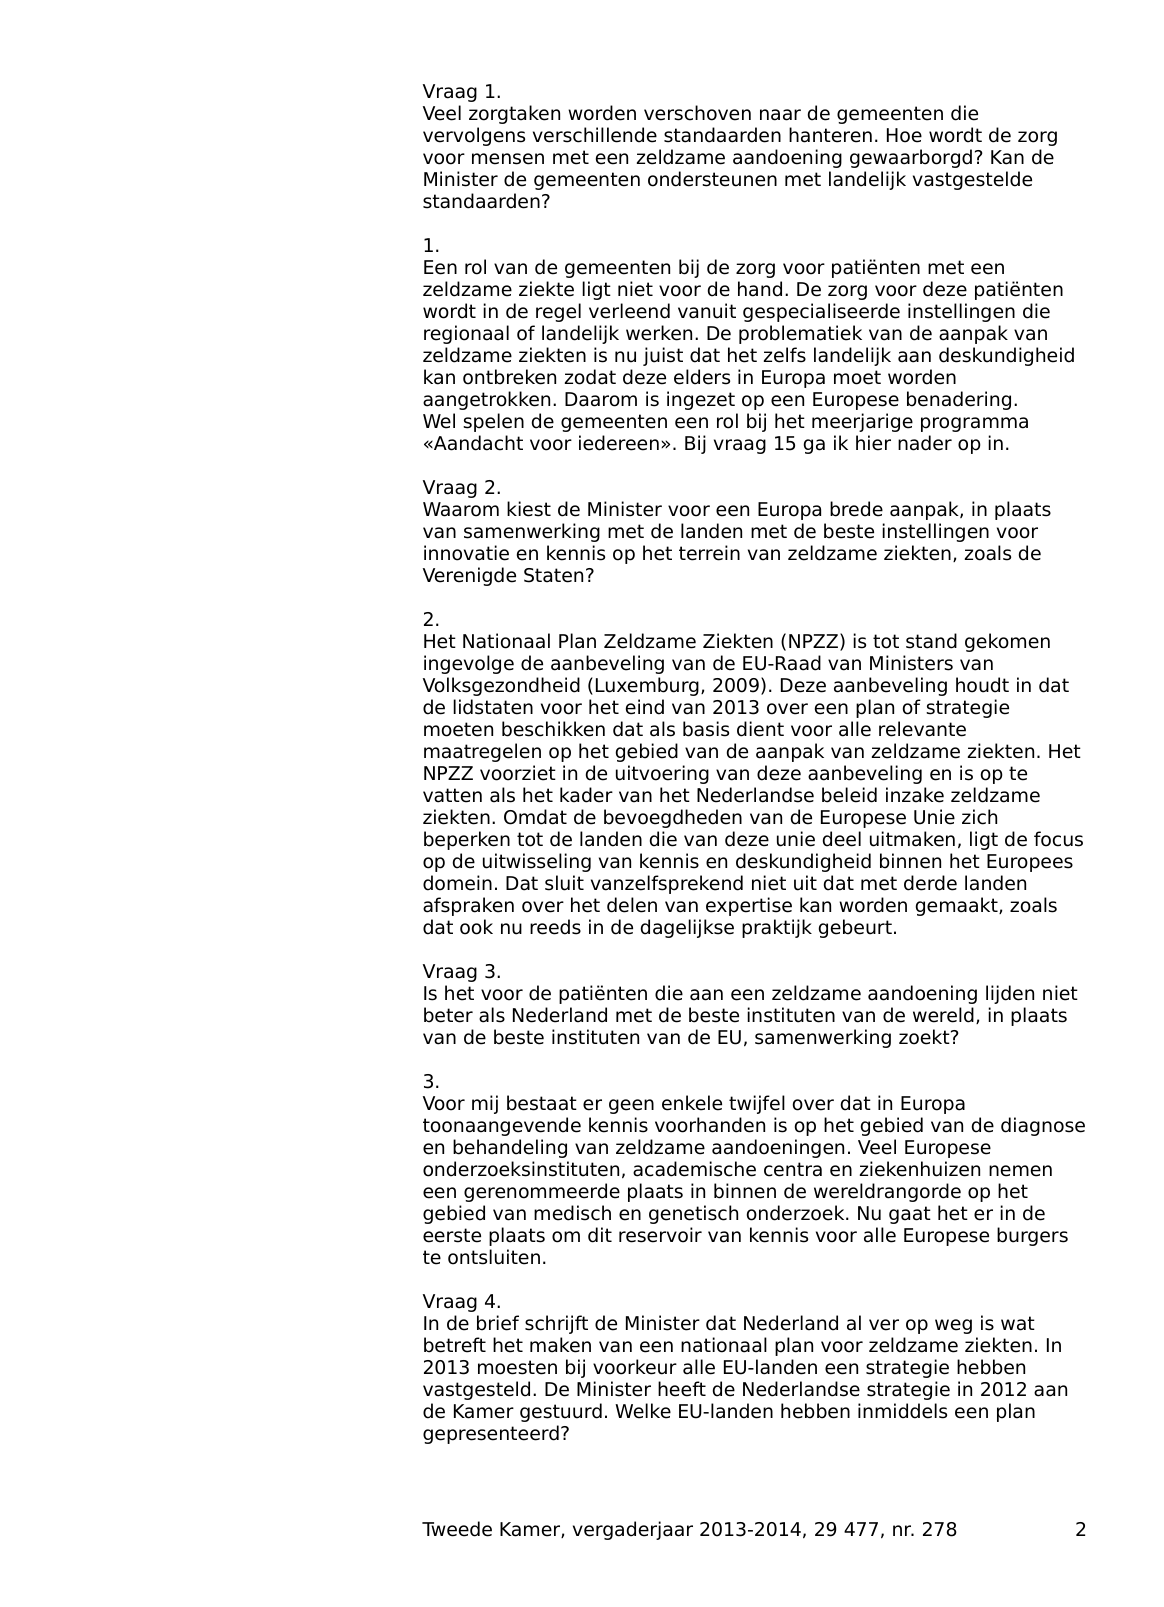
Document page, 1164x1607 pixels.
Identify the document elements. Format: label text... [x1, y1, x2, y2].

text Vraag 3. [422, 961, 1087, 983]
text Vraag 2. [422, 477, 1087, 499]
text 1. [422, 235, 1087, 257]
text Een rol van de gemeenten bij de zorg voor patiënten met een zeldzame ziekte ligt niet voor de hand. De zorg voor deze patiënten wordt in de regel verleend vanuit gespecialiseerde instellingen die regionaal of landelijk werken. De problematiek van de aanpak van zeldzame ziekten is nu juist dat het zelfs landelijk aan deskundigheid kan ontbreken zodat deze elders in Europa moet worden aangetrokken. Daarom is ingezet op een Europese benadering. [422, 257, 1087, 411]
text Vraag 1. [422, 81, 1087, 103]
text 3. [422, 1071, 1087, 1093]
text In de brief schrijft de Minister dat Nederland al ver op weg is wat betreft het maken van een nationaal plan voor zeldzame ziekten. In 2013 moesten bij voorkeur alle EU-landen een strategie hebben vastgesteld. De Minister heeft de Nederlandse strategie in 2012 aan de Kamer gestuurd. Welke EU-landen hebben inmiddels een plan gepresenteerd? [422, 1313, 1087, 1445]
text Wel spelen de gemeenten een rol bij het meerjarige programma «Aandacht voor iedereen». Bij vraag 15 ga ik hier nader op in. [422, 411, 1087, 455]
text Is het voor de patiënten die aan een zeldzame aandoening lijden niet beter als Nederland met de beste instituten van de wereld, in plaats van de beste instituten van de EU, samenwerking zoekt? [422, 983, 1087, 1049]
text Voor mij bestaat er geen enkele twijfel over dat in Europa toonaangevende kennis voorhanden is op het gebied van de diagnose en behandeling van zeldzame aandoeningen. Veel Europese onderzoeksinstituten, academische centra en ziekenhuizen nemen een gerenommeerde plaats in binnen de wereldrangorde op het gebied van medisch en genetisch onderzoek. Nu gaat het er in de eerste plaats om dit reservoir van kennis voor alle Europese burgers te ontsluiten. [422, 1093, 1087, 1269]
text Vraag 4. [422, 1291, 1087, 1313]
text Het Nationaal Plan Zeldzame Ziekten (NPZZ) is tot stand gekomen ingevolge de aanbeveling van de EU-Raad van Ministers van Volksgezondheid (Luxemburg, 2009). Deze aanbeveling houdt in dat de lidstaten voor het eind van 2013 over een plan of strategie moeten beschikken dat als basis dient voor alle relevante maatregelen op het gebied van de aanpak van zeldzame ziekten. Het NPZZ voorziet in de uitvoering van deze aanbeveling en is op te vatten als het kader van het Nederlandse beleid inzake zeldzame ziekten. Omdat de bevoegdheden van de Europese Unie zich beperken tot de landen die van deze unie deel uitmaken, ligt de focus op de uitwisseling van kennis en deskundigheid binnen het Europees domein. Dat sluit vanzelfsprekend niet uit dat met derde landen afspraken over het delen van expertise kan worden gemaakt, zoals dat ook nu reeds in de dagelijkse praktijk gebeurt. [422, 631, 1087, 939]
text 2. [422, 609, 1087, 631]
text Waarom kiest de Minister voor een Europa brede aanpak, in plaats van samenwerking met de landen met de beste instellingen voor innovatie en kennis op het terrein van zeldzame ziekten, zoals de Verenigde Staten? [422, 499, 1087, 587]
text Veel zorgtaken worden verschoven naar de gemeenten die vervolgens verschillende standaarden hanteren. Hoe wordt de zorg voor mensen met een zeldzame aandoening gewaarborgd? Kan de Minister de gemeenten ondersteunen met landelijk vastgestelde standaarden? [422, 103, 1087, 213]
